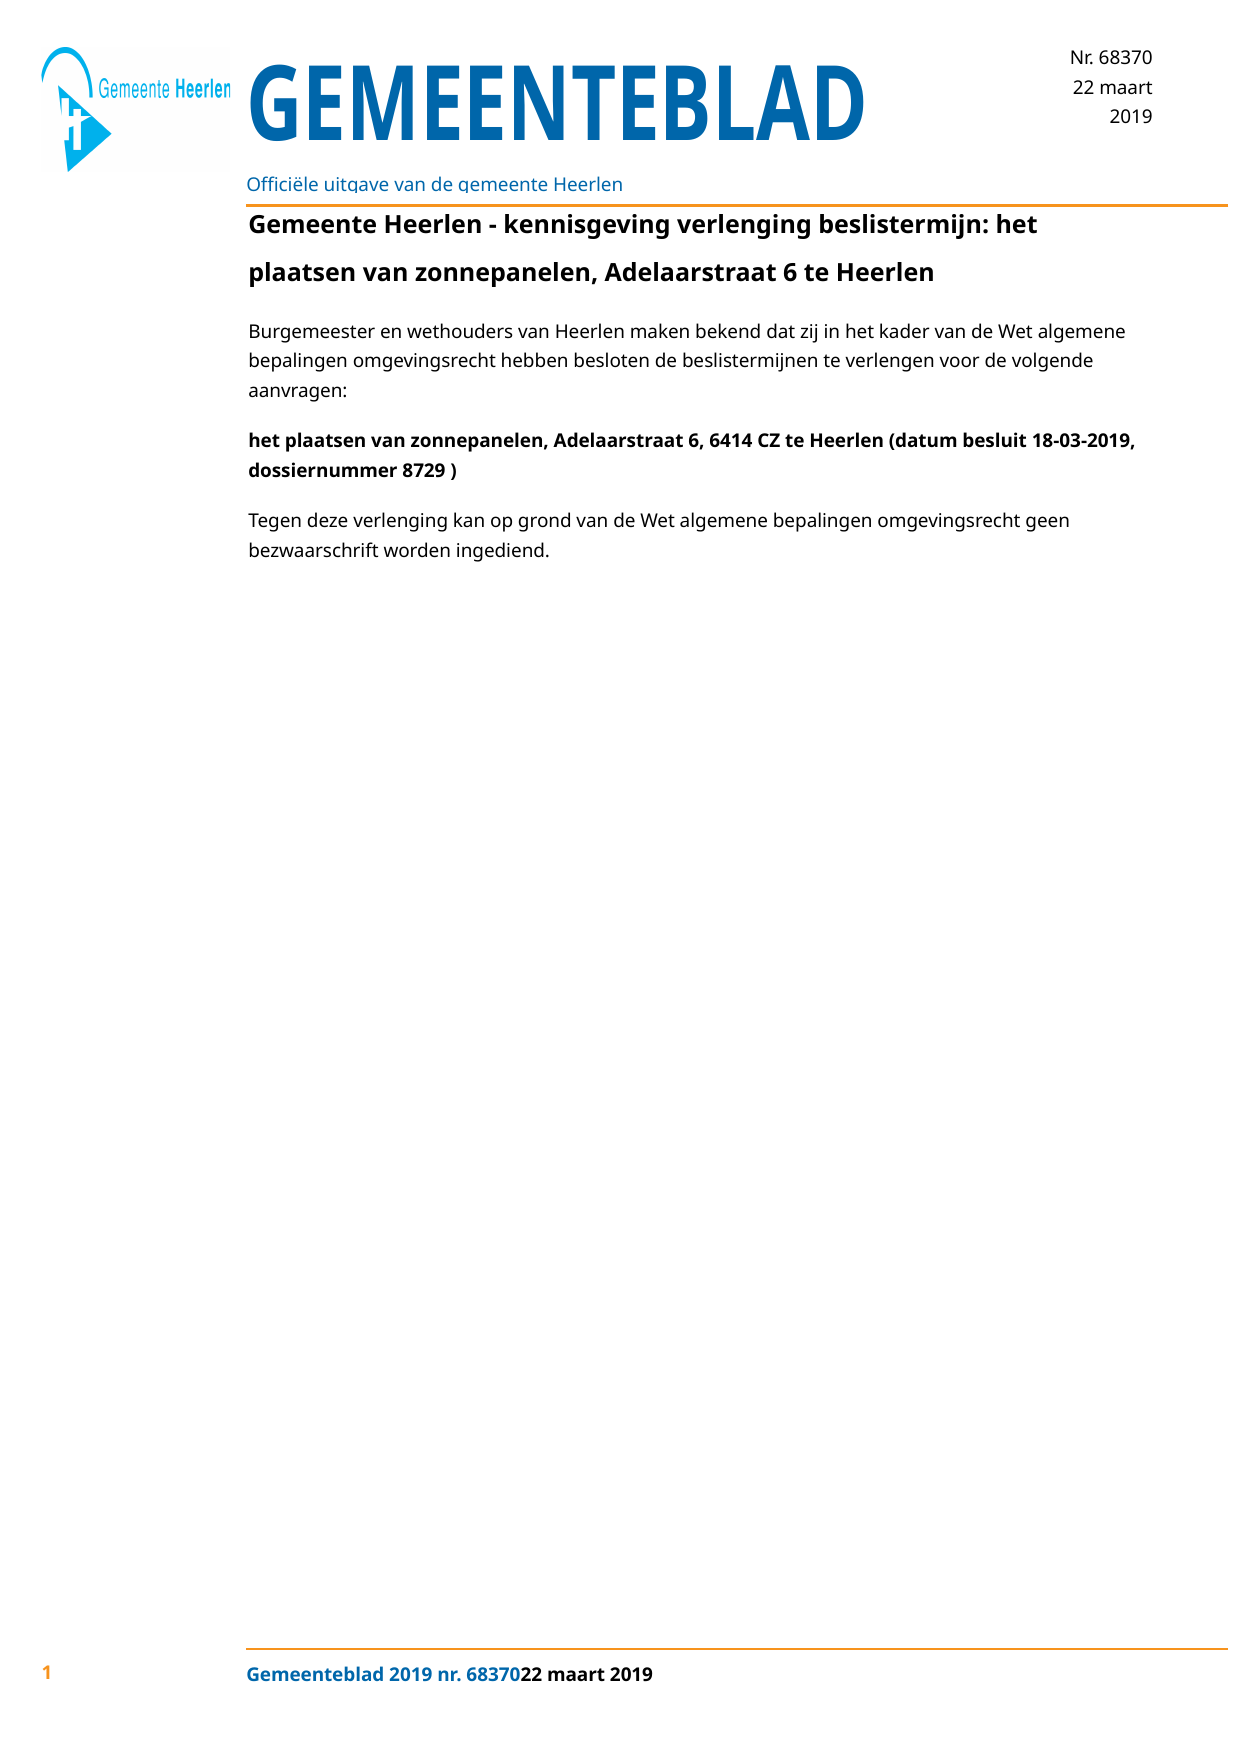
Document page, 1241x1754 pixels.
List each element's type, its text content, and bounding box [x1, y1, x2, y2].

picture [41, 47, 231, 172]
text Gemeente Heerlen - kennisgeving verlenging beslistermijn: het plaatsen van zonnepanelen, Adelaarstraat 6 te Heerlen [248, 207, 1152, 288]
picture [41, 47, 58, 70]
text Burgemeester en wethouders van Heerlen maken bekend dat zij in het kader van de Wet algemene bepalingen omgevingsrecht hebben besloten de beslistermijnen te verlengen voor de volgende aanvragen: [248, 318, 1152, 403]
text het plaatsen van zonnepanelen, Adelaarstraat 6, 6414 CZ te Heerlen (datum besluit 18-03-2019, dossiernummer 8729 ) [248, 427, 1152, 483]
text Tegen deze verlenging kan op grond van de Wet algemene bepalingen omgevingsrecht geen bezwaarschrift worden ingediend. [248, 507, 1152, 563]
